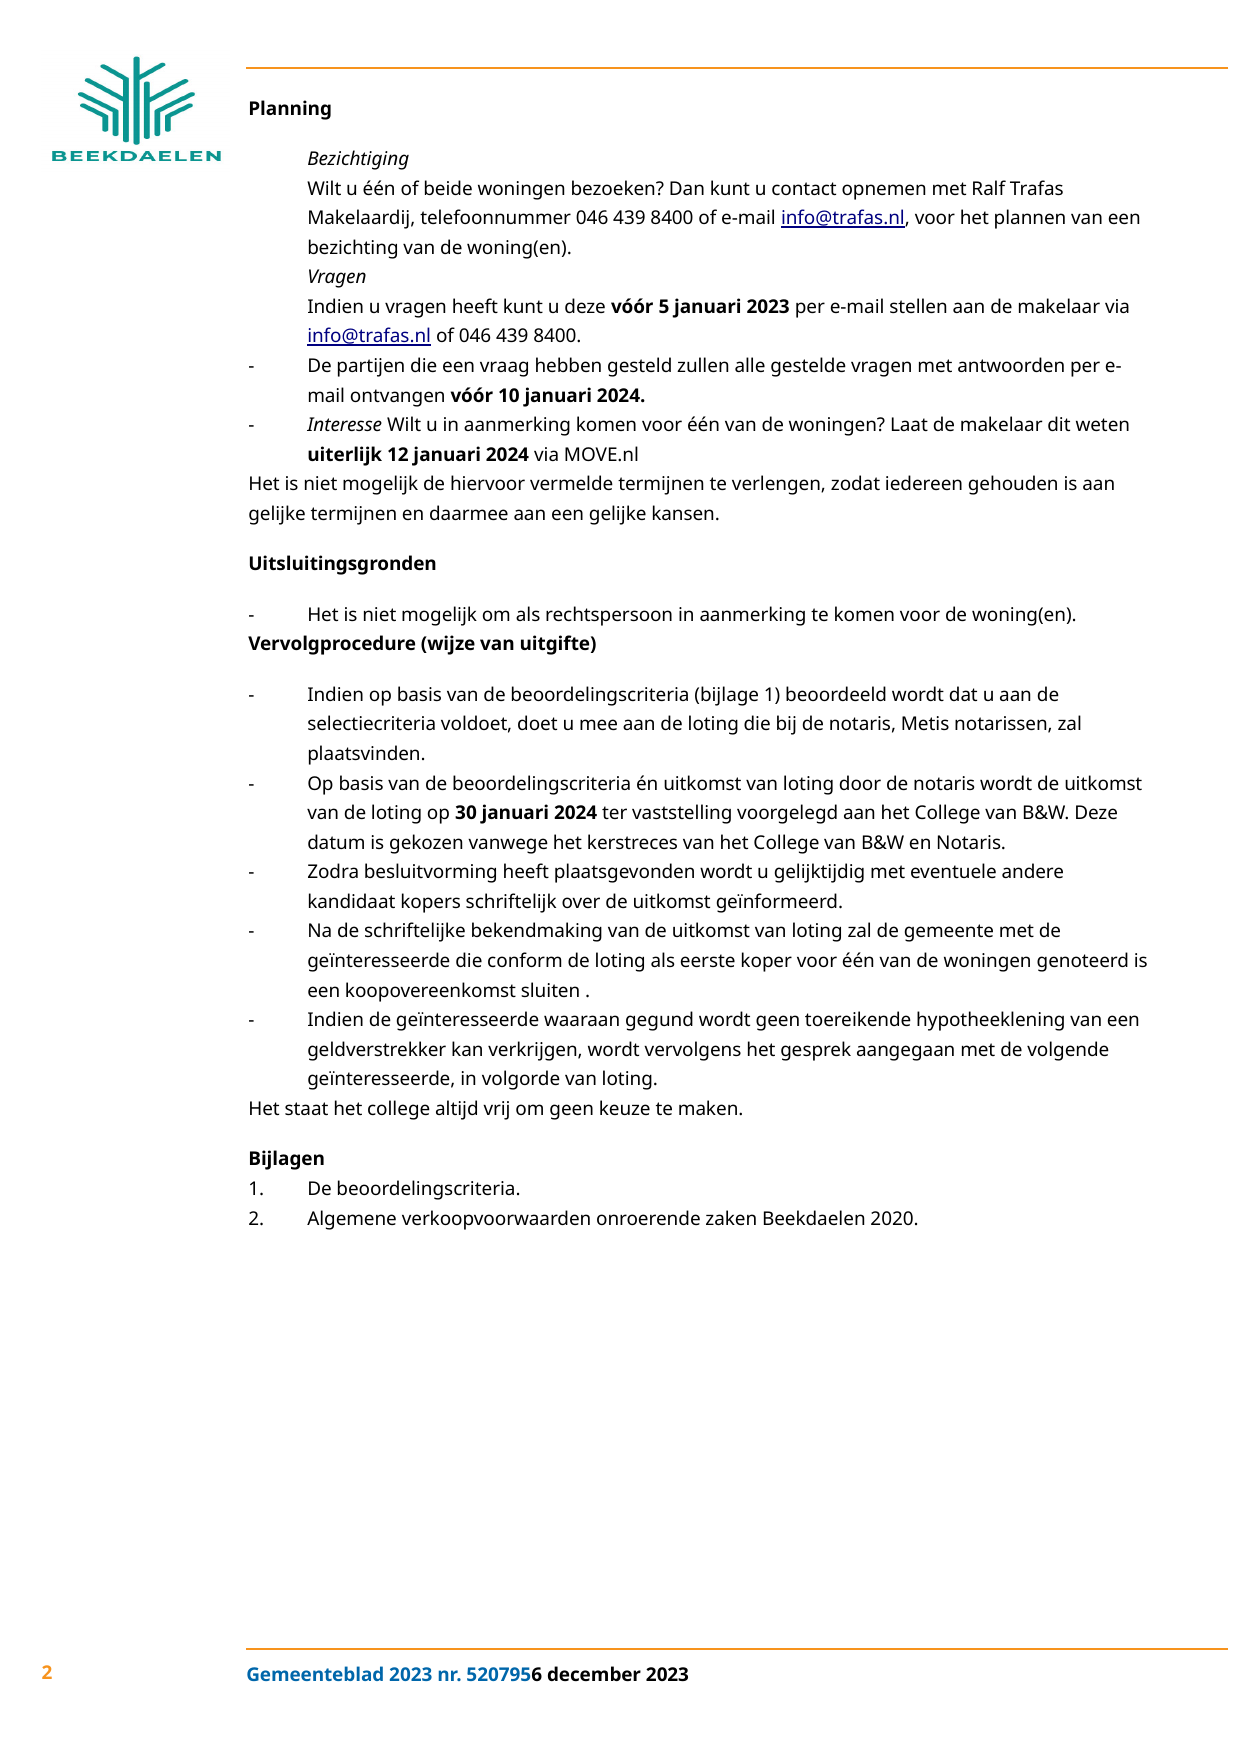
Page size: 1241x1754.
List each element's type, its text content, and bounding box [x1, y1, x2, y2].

text Vervolgprocedure (wijze van uitgifte) [248, 631, 1152, 656]
list Interesse Wilt u in aanmerking komen voor één van de woningen? Laat de makelaar dit weten uiterlijk 12 januari 2024 via MOVE.nl [248, 411, 1152, 467]
list Bezichtiging [248, 145, 1152, 171]
list Op basis van de beoordelingscriteria én uitkomst van loting door de notaris wordt de uitkomst van de loting op 30 januari 2024 ter vaststelling voorgelegd aan het College van B&W. Deze datum is gekozen vanwege het kerstreces van het College van B&W en Notaris. [248, 770, 1152, 855]
list Wilt u één of beide woningen bezoeken? Dan kunt u contact opnemen met Ralf Trafas Makelaardij, telefoonnummer 046 439 8400 of e-mail info@trafas.nl, voor het plannen van een bezichting van de woning(en). [248, 175, 1152, 260]
list Het is niet mogelijk om als rechtspersoon in aanmerking te komen voor de woning(en). [248, 601, 1152, 627]
text Het staat het college altijd vrij om geen keuze te maken. [248, 1095, 1152, 1121]
list Na de schriftelijke bekendmaking van de uitkomst van loting zal de gemeente met de geïnteresseerde die conform de loting als eerste koper voor één van de woningen genoteerd is een koopovereenkomst sluiten . [248, 918, 1152, 1003]
list Indien op basis van de beoordelingscriteria (bijlage 1) beoordeeld wordt dat u aan de selectiecriteria voldoet, doet u mee aan de loting die bij de notaris, Metis notarissen, zal plaatsvinden. [248, 681, 1152, 766]
text Uitsluitingsgronden [248, 551, 1152, 576]
picture [41, 47, 231, 172]
list De beoordelingscriteria. [248, 1175, 1152, 1201]
list Algemene verkoopvoorwaarden onroerende zaken Beekdaelen 2020. [248, 1205, 1152, 1231]
text Planning [248, 95, 1152, 121]
list Indien u vragen heeft kunt u deze vóór 5 januari 2023 per e-mail stellen aan de makelaar via info@trafas.nl of 046 439 8400. [248, 293, 1152, 348]
list Vragen [248, 263, 1152, 289]
text Bijlagen [248, 1146, 1152, 1171]
list Indien de geïnteresseerde waaraan gegund wordt geen toereikende hypotheeklening van een geldverstrekker kan verkrijgen, wordt vervolgens het gesprek aangegaan met de volgende geïnteresseerde, in volgorde van loting. [248, 1006, 1152, 1091]
text Het is niet mogelijk de hiervoor vermelde termijnen te verlengen, zodat iedereen gehouden is aan gelijke termijnen en daarmee aan een gelijke kansen. [248, 471, 1152, 526]
list Zodra besluitvorming heeft plaatsgevonden wordt u gelijktijdig met eventuele andere kandidaat kopers schriftelijk over de uitkomst geïnformeerd. [248, 858, 1152, 914]
list De partijen die een vraag hebben gesteld zullen alle gestelde vragen met antwoorden per e-mail ontvangen vóór 10 januari 2024. [248, 352, 1152, 408]
